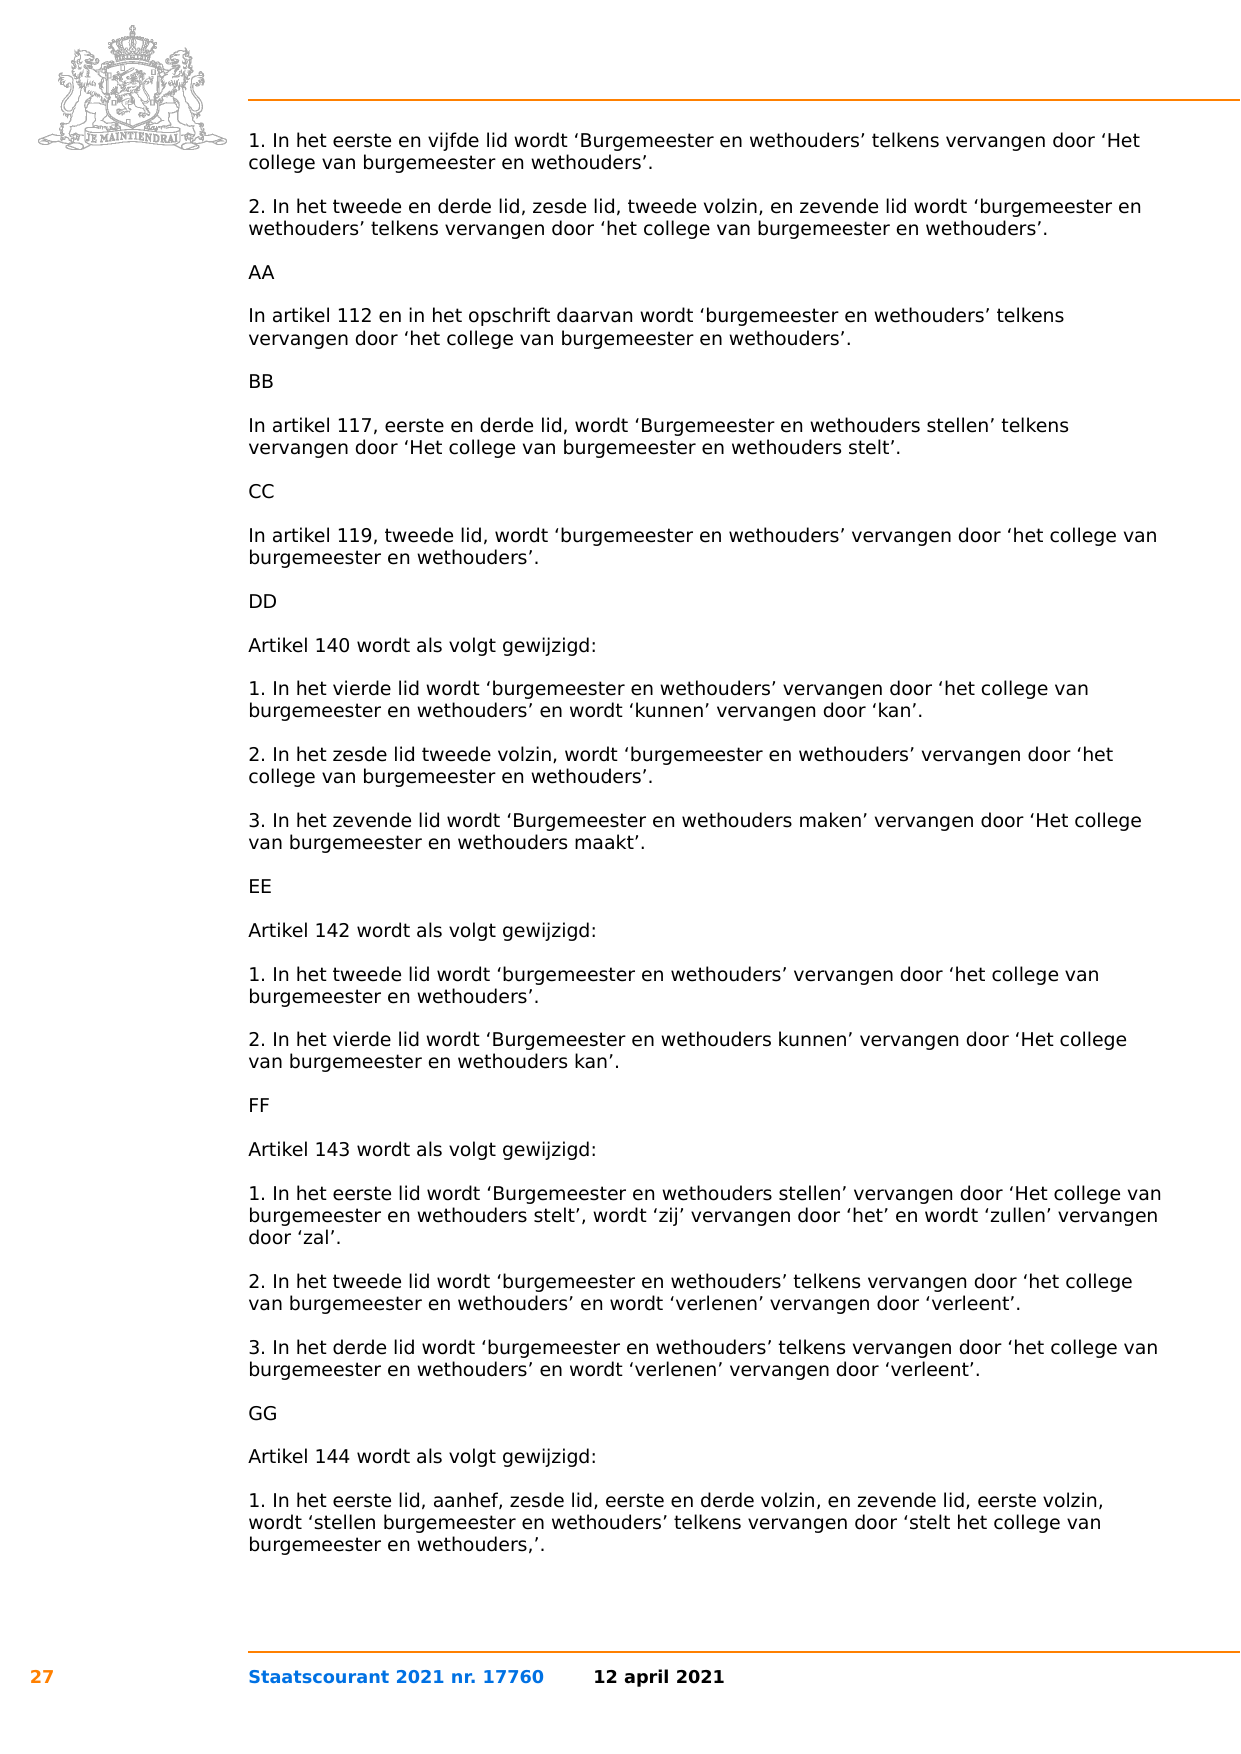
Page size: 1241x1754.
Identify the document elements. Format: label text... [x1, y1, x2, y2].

text BB [248, 371, 1163, 393]
text Artikel 140 wordt als volgt gewijzigd: [248, 634, 1163, 656]
text In artikel 117, eerste en derde lid, wordt ‘Burgemeester en wethouders stellen’ telkens vervangen door ‘Het college van burgemeester en wethouders stelt’. [248, 415, 1163, 459]
text 1. In het tweede lid wordt ‘burgemeester en wethouders’ vervangen door ‘het college van burgemeester en wethouders’. [248, 963, 1163, 1007]
text EE [248, 876, 1163, 898]
text 2. In het tweede lid wordt ‘burgemeester en wethouders’ telkens vervangen door ‘het college van burgemeester en wethouders’ en wordt ‘verlenen’ vervangen door ‘verleent’. [248, 1271, 1163, 1315]
text 3. In het derde lid wordt ‘burgemeester en wethouders’ telkens vervangen door ‘het college van burgemeester en wethouders’ en wordt ‘verlenen’ vervangen door ‘verleent’. [248, 1337, 1163, 1381]
text 1. In het eerste en vijfde lid wordt ‘Burgemeester en wethouders’ telkens vervangen door ‘Het college van burgemeester en wethouders’. [248, 130, 1163, 174]
text AA [248, 262, 1163, 283]
text GG [248, 1402, 1163, 1424]
text Artikel 144 wordt als volgt gewijzigd: [248, 1446, 1163, 1468]
text 2. In het zesde lid tweede volzin, wordt ‘burgemeester en wethouders’ vervangen door ‘het college van burgemeester en wethouders’. [248, 744, 1163, 788]
text DD [248, 591, 1163, 613]
text Artikel 143 wordt als volgt gewijzigd: [248, 1139, 1163, 1161]
text 1. In het vierde lid wordt ‘burgemeester en wethouders’ vervangen door ‘het college van burgemeester en wethouders’ en wordt ‘kunnen’ vervangen door ‘kan’. [248, 678, 1163, 722]
text 3. In het zevende lid wordt ‘Burgemeester en wethouders maken’ vervangen door ‘Het college van burgemeester en wethouders maakt’. [248, 810, 1163, 854]
text In artikel 112 en in het opschrift daarvan wordt ‘burgemeester en wethouders’ telkens vervangen door ‘het college van burgemeester en wethouders’. [248, 305, 1163, 349]
text 2. In het tweede en derde lid, zesde lid, tweede volzin, en zevende lid wordt ‘burgemeester en wethouders’ telkens vervangen door ‘het college van burgemeester en wethouders’. [248, 196, 1163, 240]
picture [38, 25, 227, 150]
text 1. In het eerste lid wordt ‘Burgemeester en wethouders stellen’ vervangen door ‘Het college van burgemeester en wethouders stelt’, wordt ‘zij’ vervangen door ‘het’ en wordt ‘zullen’ vervangen door ‘zal’. [248, 1183, 1163, 1249]
text FF [248, 1095, 1163, 1117]
text CC [248, 481, 1163, 503]
text Artikel 142 wordt als volgt gewijzigd: [248, 920, 1163, 942]
text In artikel 119, tweede lid, wordt ‘burgemeester en wethouders’ vervangen door ‘het college van burgemeester en wethouders’. [248, 525, 1163, 569]
text 1. In het eerste lid, aanhef, zesde lid, eerste en derde volzin, en zevende lid, eerste volzin, wordt ‘stellen burgemeester en wethouders’ telkens vervangen door ‘stelt het college van burgemeester en wethouders,’. [248, 1490, 1163, 1556]
text 2. In het vierde lid wordt ‘Burgemeester en wethouders kunnen’ vervangen door ‘Het college van burgemeester en wethouders kan’. [248, 1029, 1163, 1073]
